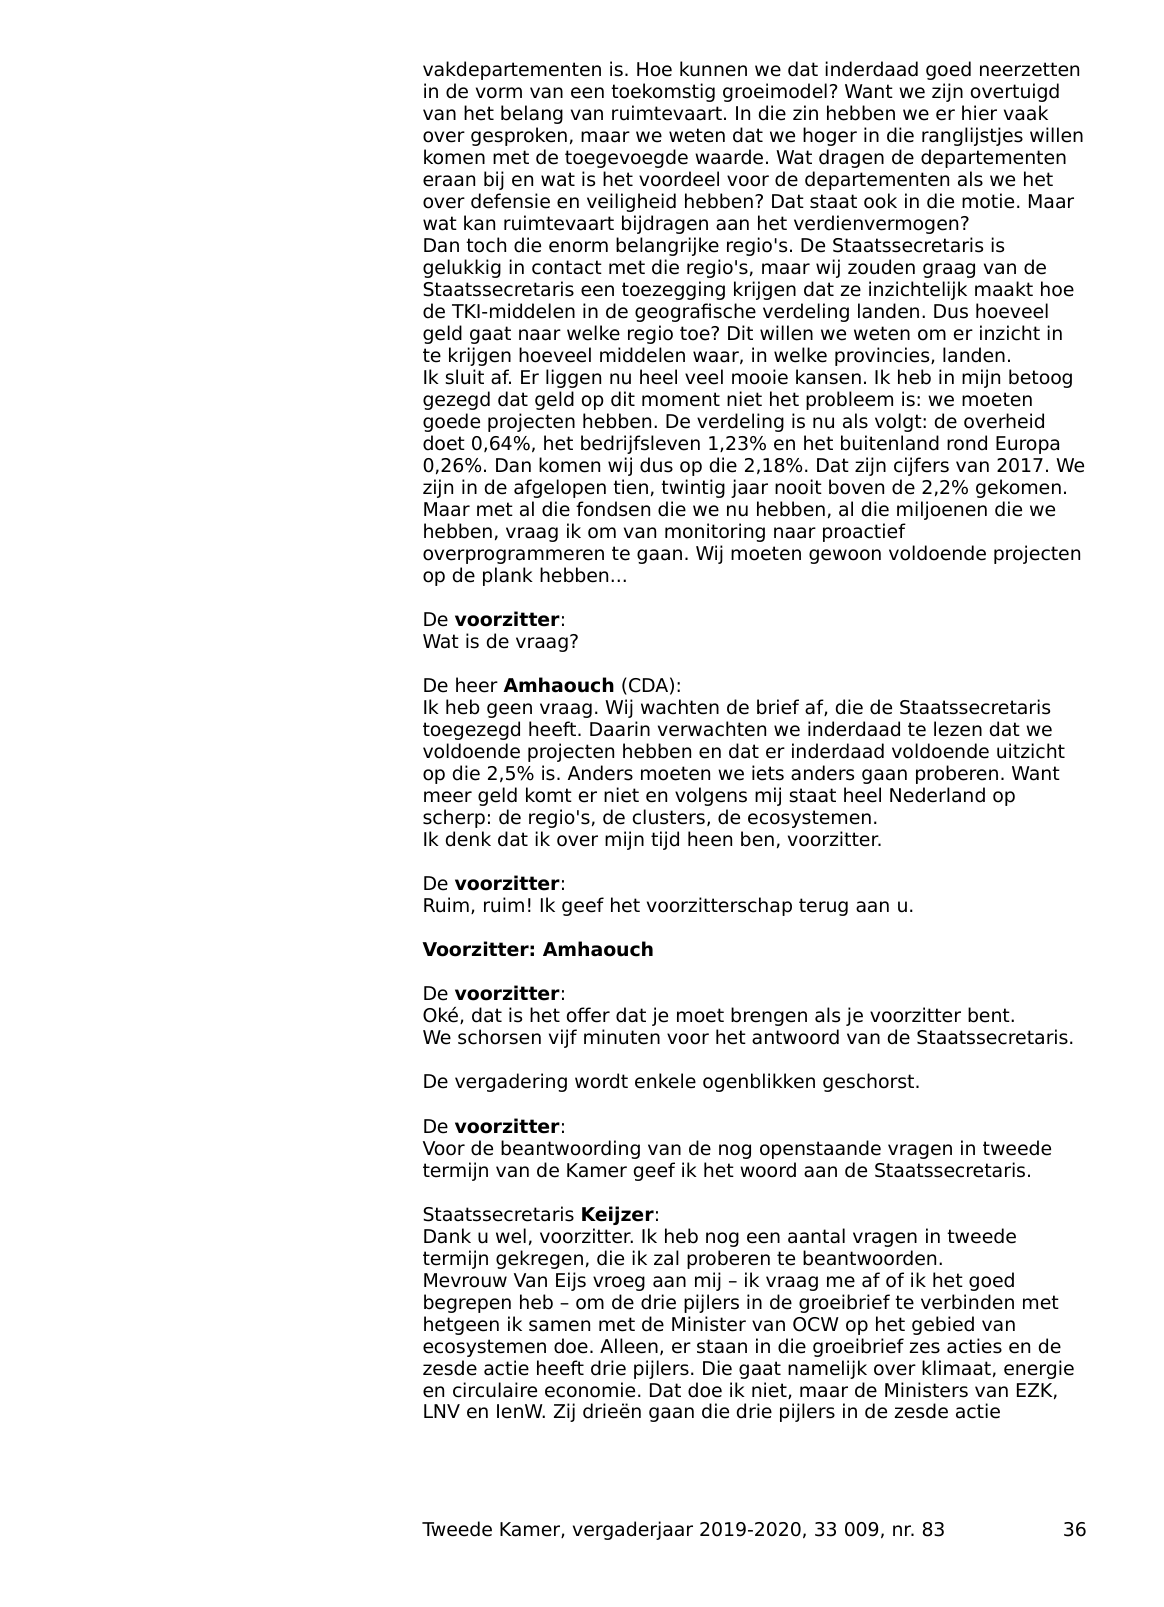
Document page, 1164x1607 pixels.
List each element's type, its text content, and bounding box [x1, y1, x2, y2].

text De voorzitter: [422, 1116, 1087, 1137]
text De voorzitter: [422, 983, 1087, 1005]
text De vergadering wordt enkele ogenblikken geschorst. [422, 1071, 1087, 1093]
text Voor de beantwoording van de nog openstaande vragen in tweede termijn van de Kamer geef ik het woord aan de Staatssecretaris. [422, 1137, 1087, 1181]
text vakdepartementen is. Hoe kunnen we dat inderdaad goed neerzetten in de vorm van een toekomstig groeimodel? Want we zijn overtuigd van het belang van ruimtevaart. In die zin hebben we er hier vaak over gesproken, maar we weten dat we hoger in die ranglijstjes willen komen met de toegevoegde waarde. Wat dragen de departementen eraan bij en wat is het voordeel voor de departementen als we het over defensie en veiligheid hebben? Dat staat ook in die motie. Maar wat kan ruimtevaart bijdragen aan het verdienvermogen? [422, 59, 1087, 235]
text Ruim, ruim! Ik geef het voorzitterschap terug aan u. [422, 895, 1087, 917]
text Staatssecretaris Keijzer: [422, 1204, 1087, 1226]
text Ik sluit af. Er liggen nu heel veel mooie kansen. Ik heb in mijn betoog gezegd dat geld op dit moment niet het probleem is: we moeten goede projecten hebben. De verdeling is nu als volgt: de overheid doet 0,64%, het bedrijfsleven 1,23% en het buitenland rond Europa 0,26%. Dan komen wij dus op die 2,18%. Dat zijn cijfers van 2017. We zijn in de afgelopen tien, twintig jaar nooit boven de 2,2% gekomen. Maar met al die fondsen die we nu hebben, al die miljoenen die we hebben, vraag ik om van monitoring naar proactief overprogrammeren te gaan. Wij moeten gewoon voldoende projecten op de plank hebben... [422, 367, 1087, 587]
text Mevrouw Van Eijs vroeg aan mij – ik vraag me af of ik het goed begrepen heb – om de drie pijlers in de groeibrief te verbinden met hetgeen ik samen met de Minister van OCW op het gebied van ecosystemen doe. Alleen, er staan in die groeibrief zes acties en de zesde actie heeft drie pijlers. Die gaat namelijk over klimaat, energie en circulaire economie. Dat doe ik niet, maar de Ministers van EZK, LNV en IenW. Zij drieën gaan die drie pijlers in de zesde actie [422, 1269, 1087, 1423]
text De voorzitter: [422, 609, 1087, 631]
text Oké, dat is het offer dat je moet brengen als je voorzitter bent. [422, 1005, 1087, 1027]
text Dan toch die enorm belangrijke regio's. De Staatssecretaris is gelukkig in contact met die regio's, maar wij zouden graag van de Staatssecretaris een toezegging krijgen dat ze inzichtelijk maakt hoe de TKI-middelen in de geografische verdeling landen. Dus hoeveel geld gaat naar welke regio toe? Dit willen we weten om er inzicht in te krijgen hoeveel middelen waar, in welke provincies, landen. [422, 235, 1087, 367]
text De voorzitter: [422, 873, 1087, 895]
text Ik heb geen vraag. Wij wachten de brief af, die de Staatssecretaris toegezegd heeft. Daarin verwachten we inderdaad te lezen dat we voldoende projecten hebben en dat er inderdaad voldoende uitzicht op die 2,5% is. Anders moeten we iets anders gaan proberen. Want meer geld komt er niet en volgens mij staat heel Nederland op scherp: de regio's, de clusters, de ecosystemen. [422, 697, 1087, 829]
text Dank u wel, voorzitter. Ik heb nog een aantal vragen in tweede termijn gekregen, die ik zal proberen te beantwoorden. [422, 1226, 1087, 1269]
text Wat is de vraag? [422, 631, 1087, 653]
text Ik denk dat ik over mijn tijd heen ben, voorzitter. [422, 829, 1087, 851]
text De heer Amhaouch (CDA): [422, 675, 1087, 697]
text We schorsen vijf minuten voor het antwoord van de Staatssecretaris. [422, 1027, 1087, 1049]
subtitle Voorzitter: Amhaouch [422, 939, 1087, 961]
